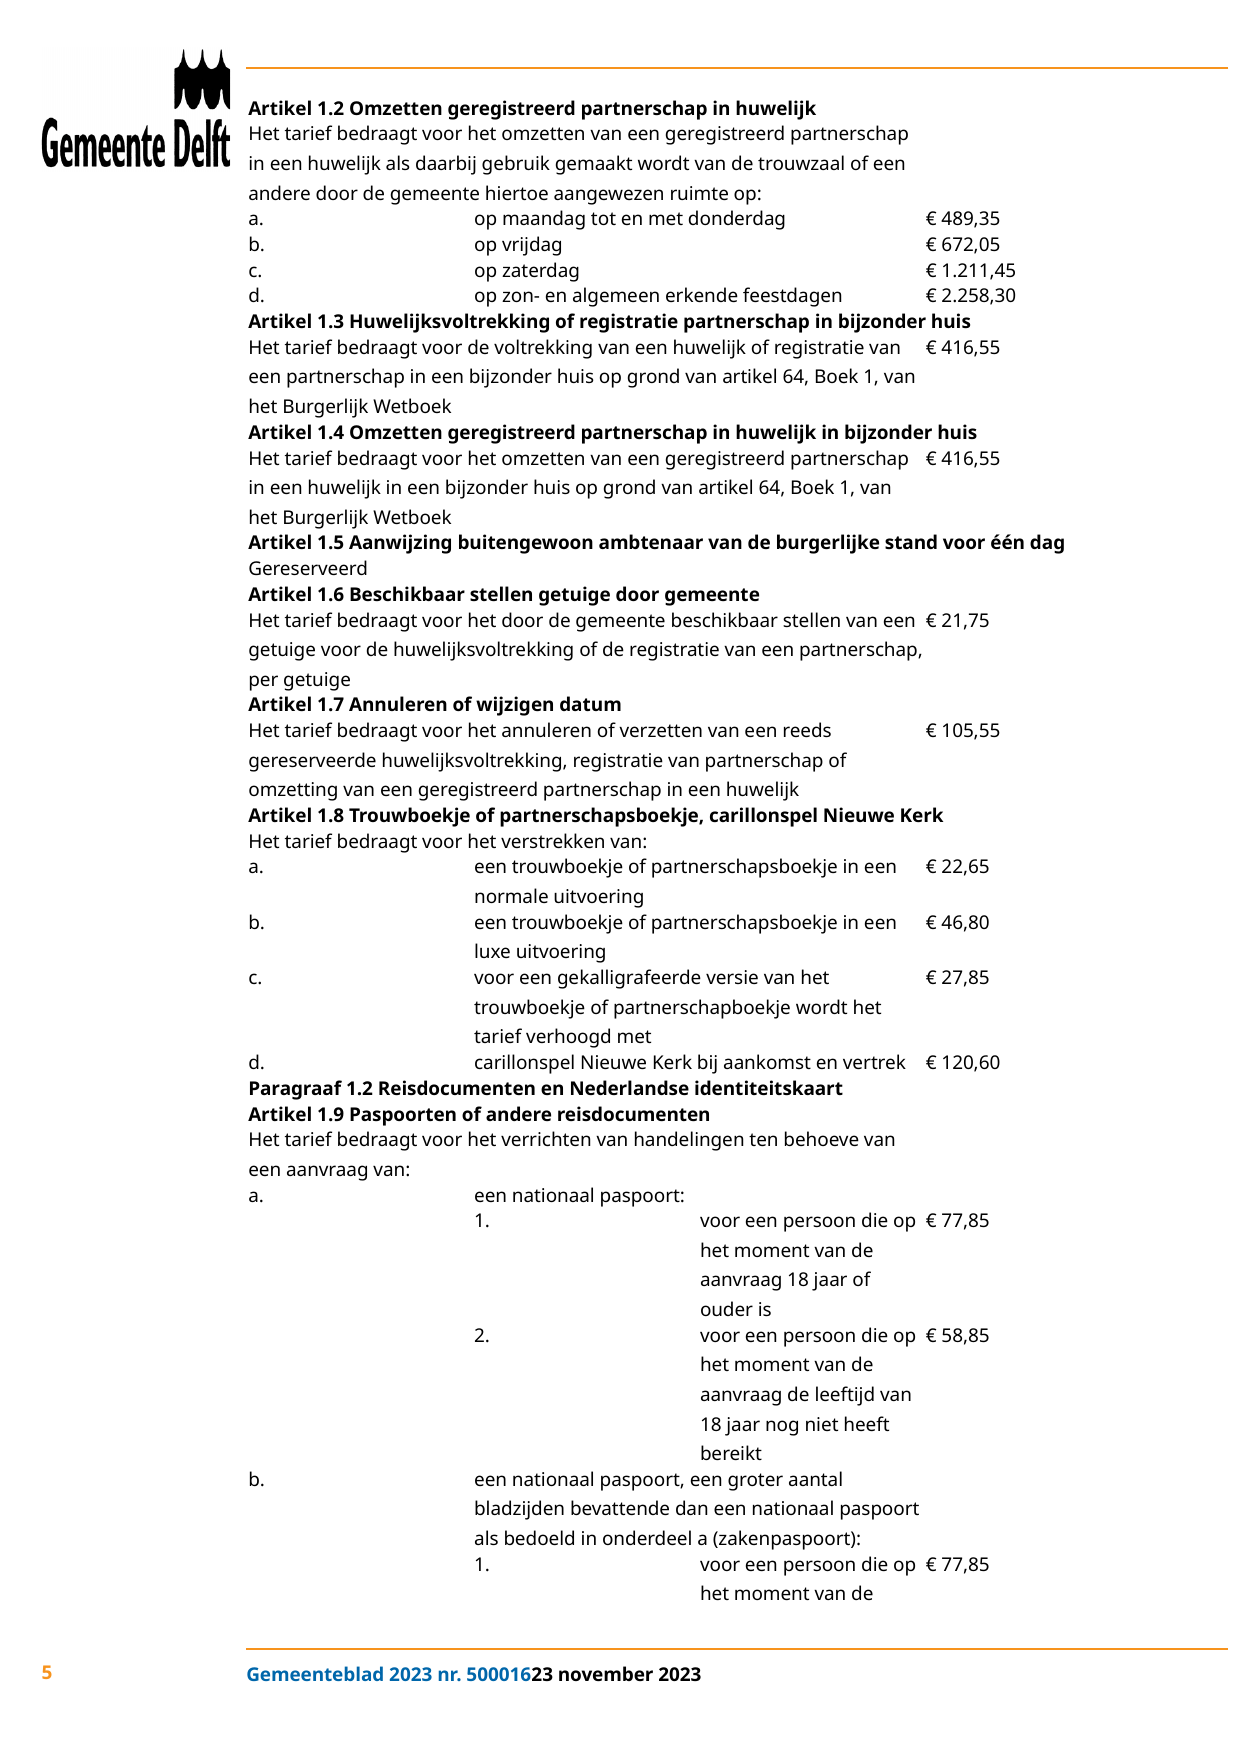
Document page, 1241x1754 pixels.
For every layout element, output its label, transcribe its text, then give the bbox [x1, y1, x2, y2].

table_cell € 120,60 [926, 1049, 1152, 1075]
table_cell a. [248, 1182, 474, 1207]
table_cell op vrijdag [474, 231, 926, 257]
table_cell op maandag tot en met donderdag [474, 205, 926, 231]
picture [41, 47, 231, 172]
table_cell Het tarief bedraagt voor het verrichten van handelingen ten behoeve van een aanvraag van: [248, 1126, 926, 1182]
table_cell [248, 1208, 474, 1322]
table_cell Artikel 1.8 Trouwboekje of partnerschapsboekje, carillonspel Nieuwe Kerk [248, 802, 1152, 828]
table_cell € 416,55 [926, 445, 1152, 529]
table_cell [926, 121, 1152, 205]
table_cell Het tarief bedraagt voor de voltrekking van een huwelijk of registratie van een partnerschap in een bijzonder huis op grond van artikel 64, Boek 1, van het Burgerlijk Wetboek [248, 334, 926, 419]
table_cell a. [248, 854, 474, 909]
table_cell Het tarief bedraagt voor het omzetten van een geregistreerd partnerschap in een huwelijk als daarbij gebruik gemaakt wordt van de trouwzaal of een andere door de gemeente hiertoe aangewezen ruimte op: [248, 121, 926, 205]
table_cell Artikel 1.9 Paspoorten of andere reisdocumenten [248, 1101, 1152, 1126]
table_cell b. [248, 231, 474, 257]
table_cell een nationaal paspoort, een groter aantal bladzijden bevattende dan een nationaal paspoort als bedoeld in onderdeel a (zakenpaspoort): [474, 1466, 926, 1551]
table_cell € 1.211,45 [926, 257, 1152, 283]
table_cell € 77,85 [926, 1551, 1152, 1606]
table_cell Artikel 1.6 Beschikbaar stellen getuige door gemeente [248, 581, 1152, 607]
table_cell a. [248, 205, 474, 231]
table_cell € 58,85 [926, 1322, 1152, 1466]
table_cell Artikel 1.3 Huwelijksvoltrekking of registratie partnerschap in bijzonder huis [248, 308, 1152, 334]
table_cell Artikel 1.5 Aanwijzing buitengewoon ambtenaar van de burgerlijke stand voor één dag [248, 530, 1152, 555]
table_cell [926, 1182, 1152, 1207]
table_cell voor een gekalligrafeerde versie van het trouwboekje of partnerschapboekje wordt het tarief verhoogd met [474, 964, 926, 1049]
table_cell € 416,55 [926, 334, 1152, 419]
table_cell b. [248, 1466, 474, 1551]
table_cell Artikel 1.7 Annuleren of wijzigen datum [248, 692, 1152, 717]
table_cell 2. [474, 1322, 700, 1466]
table_cell carillonspel Nieuwe Kerk bij aankomst en vertrek [474, 1049, 926, 1075]
table_cell b. [248, 909, 474, 964]
table_cell Artikel 1.2 Omzetten geregistreerd partnerschap in huwelijk [248, 95, 1152, 121]
table_cell [926, 555, 1152, 581]
table_cell [248, 1322, 474, 1466]
table_cell voor een persoon die op het moment van de aanvraag 18 jaar of ouder is [700, 1208, 926, 1322]
table_cell 1. [474, 1208, 700, 1322]
table_cell op zon- en algemeen erkende feestdagen [474, 283, 926, 308]
table_cell [926, 828, 1152, 854]
table_cell Het tarief bedraagt voor het annuleren of verzetten van een reeds gereserveerde huwelijksvoltrekking, registratie van partnerschap of omzetting van een geregistreerd partnerschap in een huwelijk [248, 718, 926, 802]
table_cell € 105,55 [926, 718, 1152, 802]
table_cell € 672,05 [926, 231, 1152, 257]
table_cell een trouwboekje of partnerschapsboekje in een luxe uitvoering [474, 909, 926, 964]
table_cell [248, 1551, 474, 1606]
table_cell d. [248, 1049, 474, 1075]
table_cell d. [248, 283, 474, 308]
table_cell € 489,35 [926, 205, 1152, 231]
table_cell Het tarief bedraagt voor het omzetten van een geregistreerd partnerschap in een huwelijk in een bijzonder huis op grond van artikel 64, Boek 1, van het Burgerlijk Wetboek [248, 445, 926, 529]
table_cell [926, 1126, 1152, 1182]
table_cell voor een persoon die op het moment van de [700, 1551, 926, 1606]
table_cell c. [248, 257, 474, 283]
table_cell € 27,85 [926, 964, 1152, 1049]
table_cell Paragraaf 1.2 Reisdocumenten en Nederlandse identiteitskaart [248, 1075, 1152, 1101]
table_cell Het tarief bedraagt voor het verstrekken van: [248, 828, 926, 854]
table_cell € 21,75 [926, 607, 1152, 692]
table_cell een nationaal paspoort: [474, 1182, 926, 1207]
table_cell [926, 1466, 1152, 1551]
table_cell Gereserveerd [248, 555, 926, 581]
table_cell voor een persoon die op het moment van de aanvraag de leeftijd van 18 jaar nog niet heeft bereikt [700, 1322, 926, 1466]
table_cell op zaterdag [474, 257, 926, 283]
table_cell € 46,80 [926, 909, 1152, 964]
table_cell c. [248, 964, 474, 1049]
table_cell 1. [474, 1551, 700, 1606]
table_cell Artikel 1.4 Omzetten geregistreerd partnerschap in huwelijk in bijzonder huis [248, 419, 1152, 445]
table_cell € 2.258,30 [926, 283, 1152, 308]
table_cell € 22,65 [926, 854, 1152, 909]
table_cell € 77,85 [926, 1208, 1152, 1322]
table_cell een trouwboekje of partnerschapsboekje in een normale uitvoering [474, 854, 926, 909]
table_cell Het tarief bedraagt voor het door de gemeente beschikbaar stellen van een getuige voor de huwelijksvoltrekking of de registratie van een partnerschap, per getuige [248, 607, 926, 692]
